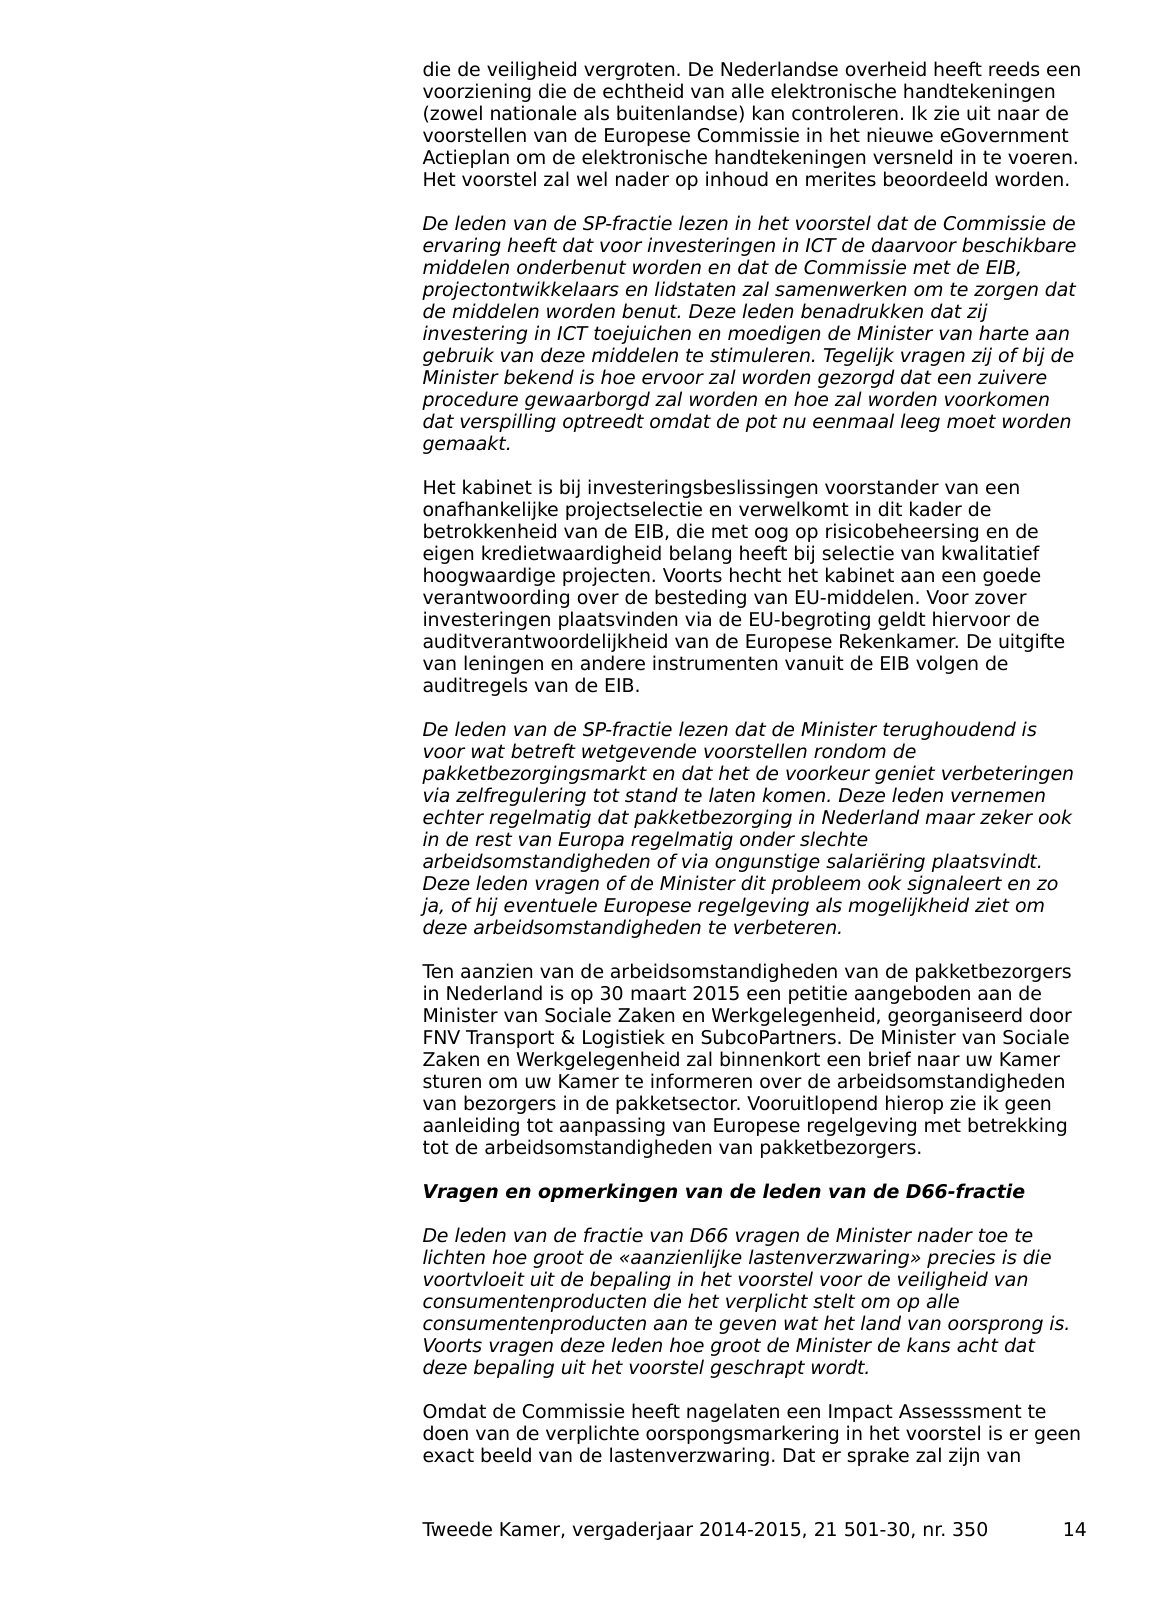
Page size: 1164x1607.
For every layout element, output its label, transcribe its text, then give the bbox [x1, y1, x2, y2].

text Het kabinet is bij investeringsbeslissingen voorstander van een onafhankelijke projectselectie en verwelkomt in dit kader de betrokkenheid van de EIB, die met oog op risicobeheersing en de eigen kredietwaardigheid belang heeft bij selectie van kwalitatief hoogwaardige projecten. Voorts hecht het kabinet aan een goede verantwoording over de besteding van EU-middelen. Voor zover investeringen plaatsvinden via de EU-begroting geldt hiervoor de auditverantwoordelijkheid van de Europese Rekenkamer. De uitgifte van leningen en andere instrumenten vanuit de EIB volgen de auditregels van de EIB. [422, 477, 1087, 697]
subtitle Vragen en opmerkingen van de leden van de D66-fractie [422, 1181, 1087, 1203]
text De leden van de fractie van D66 vragen de Minister nader toe te lichten hoe groot de «aanzienlijke lastenverzwaring» precies is die voortvloeit uit de bepaling in het voorstel voor de veiligheid van consumentenproducten die het verplicht stelt om op alle consumentenproducten aan te geven wat het land van oorsprong is. Voorts vragen deze leden hoe groot de Minister de kans acht dat deze bepaling uit het voorstel geschrapt wordt. [422, 1225, 1087, 1379]
text Ten aanzien van de arbeidsomstandigheden van de pakketbezorgers in Nederland is op 30 maart 2015 een petitie aangeboden aan de Minister van Sociale Zaken en Werkgelegenheid, georganiseerd door FNV Transport & Logistiek en SubcoPartners. De Minister van Sociale Zaken en Werkgelegenheid zal binnenkort een brief naar uw Kamer sturen om uw Kamer te informeren over de arbeidsomstandigheden van bezorgers in de pakketsector. Vooruitlopend hierop zie ik geen aanleiding tot aanpassing van Europese regelgeving met betrekking tot de arbeidsomstandigheden van pakketbezorgers. [422, 961, 1087, 1159]
text die de veiligheid vergroten. De Nederlandse overheid heeft reeds een voorziening die de echtheid van alle elektronische handtekeningen (zowel nationale als buitenlandse) kan controleren. Ik zie uit naar de voorstellen van de Europese Commissie in het nieuwe eGovernment Actieplan om de elektronische handtekeningen versneld in te voeren. Het voorstel zal wel nader op inhoud en merites beoordeeld worden. [422, 59, 1087, 191]
text De leden van de SP-fractie lezen in het voorstel dat de Commissie de ervaring heeft dat voor investeringen in ICT de daarvoor beschikbare middelen onderbenut worden en dat de Commissie met de EIB, projectontwikkelaars en lidstaten zal samenwerken om te zorgen dat de middelen worden benut. Deze leden benadrukken dat zij investering in ICT toejuichen en moedigen de Minister van harte aan gebruik van deze middelen te stimuleren. Tegelijk vragen zij of bij de Minister bekend is hoe ervoor zal worden gezorgd dat een zuivere procedure gewaarborgd zal worden en hoe zal worden voorkomen dat verspilling optreedt omdat de pot nu eenmaal leeg moet worden gemaakt. [422, 213, 1087, 455]
text De leden van de SP-fractie lezen dat de Minister terughoudend is voor wat betreft wetgevende voorstellen rondom de pakketbezorgingsmarkt en dat het de voorkeur geniet verbeteringen via zelfregulering tot stand te laten komen. Deze leden vernemen echter regelmatig dat pakketbezorging in Nederland maar zeker ook in de rest van Europa regelmatig onder slechte arbeidsomstandigheden of via ongunstige salariëring plaatsvindt. Deze leden vragen of de Minister dit probleem ook signaleert en zo ja, of hij eventuele Europese regelgeving als mogelijkheid ziet om deze arbeidsomstandigheden te verbeteren. [422, 719, 1087, 939]
text Omdat de Commissie heeft nagelaten een Impact Assesssment te doen van de verplichte oorspongsmarkering in het voorstel is er geen exact beeld van de lastenverzwaring. Dat er sprake zal zijn van [422, 1401, 1087, 1467]
